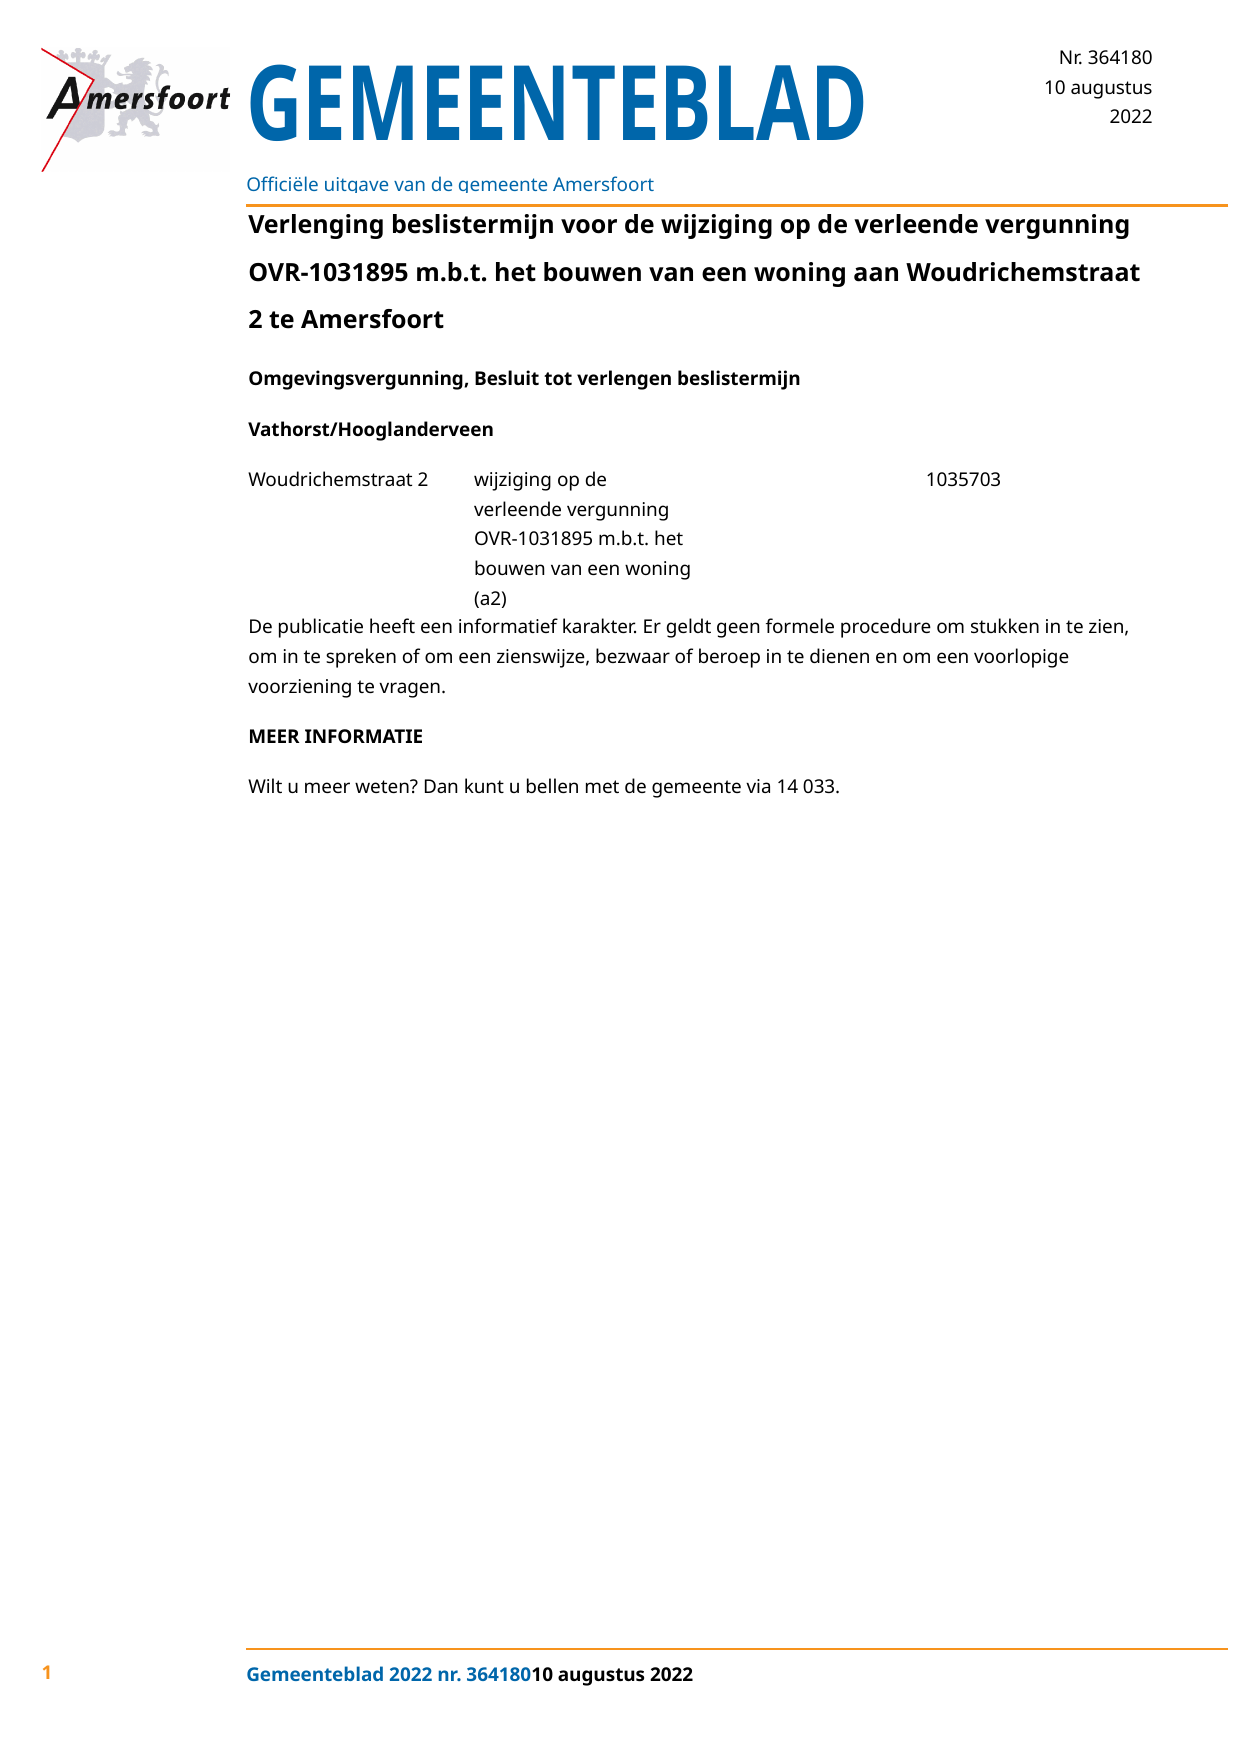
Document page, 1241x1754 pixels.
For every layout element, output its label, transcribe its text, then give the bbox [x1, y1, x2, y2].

text Vathorst/Hooglanderveen [248, 416, 1152, 442]
text MEER INFORMATIE [248, 723, 1152, 749]
table_header Woudrichemstraat 2 [248, 466, 474, 611]
picture [41, 47, 231, 172]
text Omgevingsvergunning, Besluit tot verlengen beslistermijn [248, 366, 1152, 391]
text De publicatie heeft een informatief karakter. Er geldt geen formele procedure om stukken in te zien, om in te spreken of om een zienswijze, bezwaar of beroep in te dienen en om een voorlopige voorziening te vragen. [248, 614, 1152, 699]
text Verlenging beslistermijn voor de wijziging op de verleende vergunning OVR-1031895 m.b.t. het bouwen van een woning aan Woudrichemstraat 2 te Amersfoort [248, 207, 1152, 336]
table_header [700, 466, 926, 611]
table_header wijziging op de verleende vergunning OVR-1031895 m.b.t. het bouwen van een woning (a2) [474, 466, 700, 611]
text Wilt u meer weten? Dan kunt u bellen met de gemeente via 14 033. [248, 774, 1152, 799]
table_header 1035703 [926, 466, 1152, 611]
